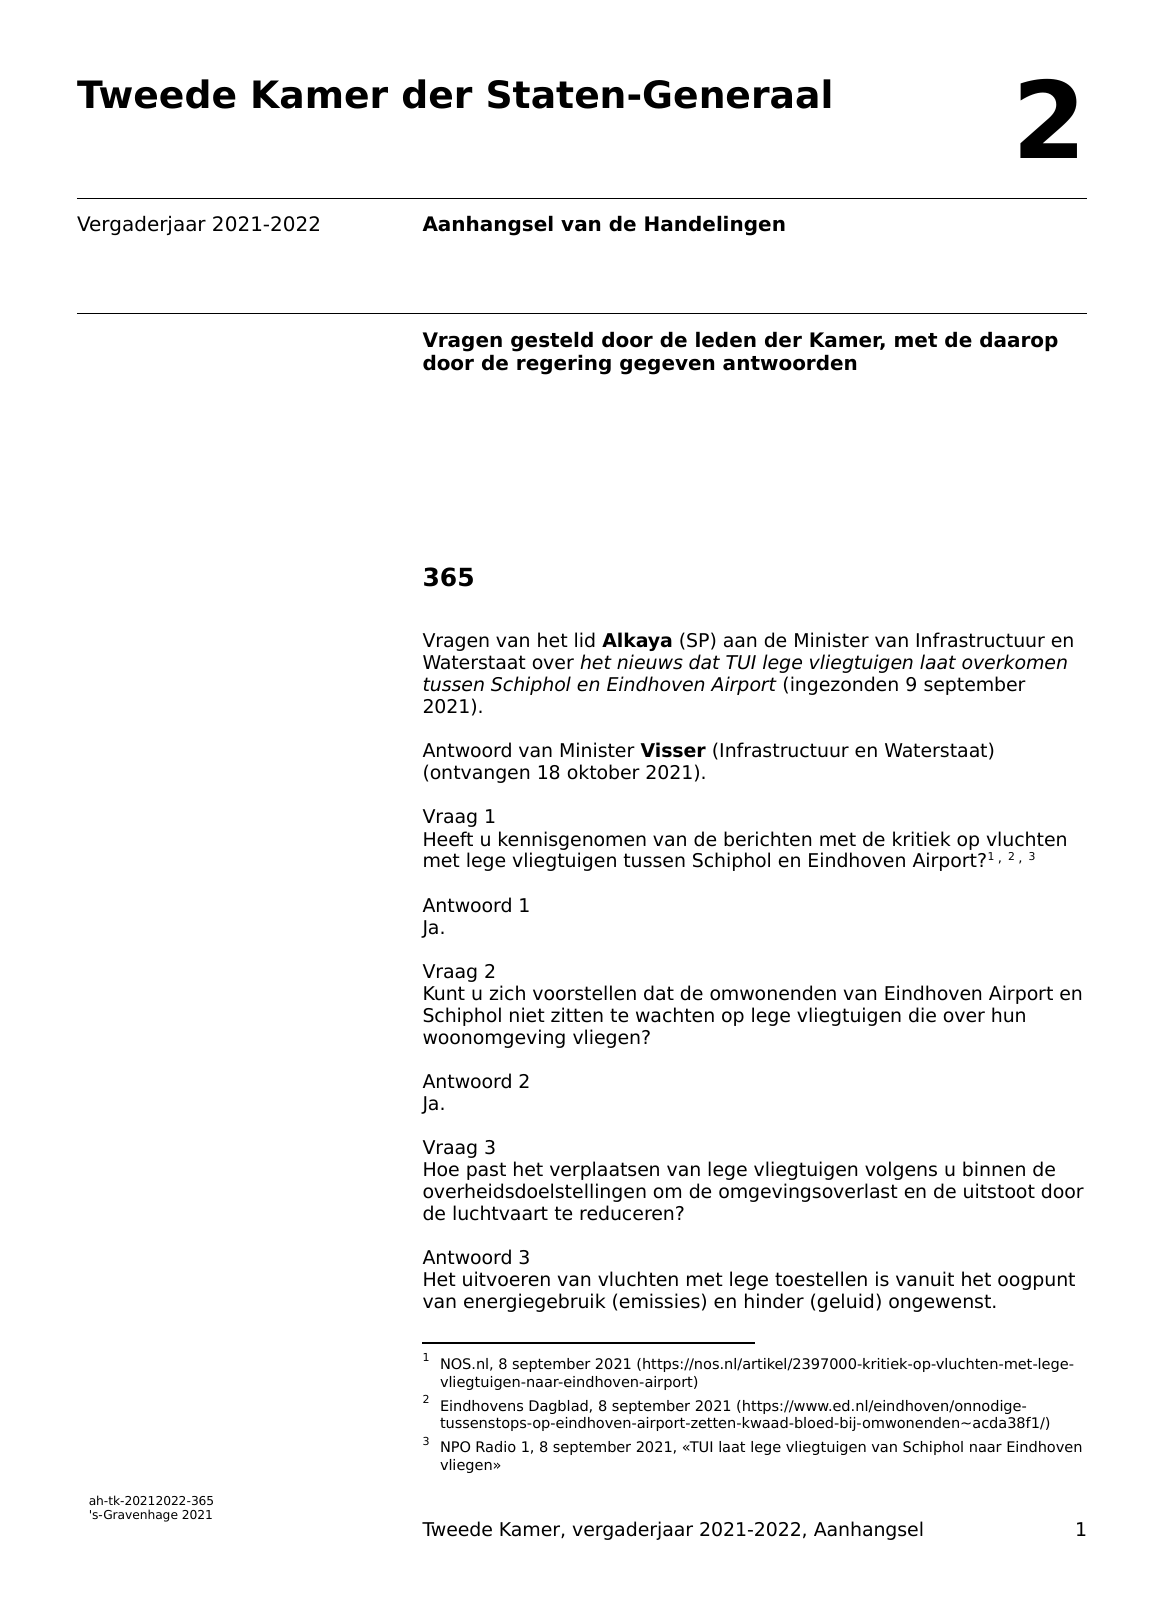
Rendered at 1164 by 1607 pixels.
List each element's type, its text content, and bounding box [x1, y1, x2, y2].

text Heeft u kennisgenomen van de berichten met de kritiek op vluchten met lege vliegtuigen tussen Schiphol en Eindhoven Airport?, , [422, 828, 1087, 872]
text Antwoord 2 [422, 1071, 1087, 1093]
table_header Tweede Kamer der Staten-Generaal [77, 59, 886, 198]
text Ja. [422, 1093, 1087, 1115]
text Antwoord 1 [422, 894, 1087, 917]
table_cell Aanhangsel van de Handelingen [422, 199, 1087, 313]
text Hoe past het verplaatsen van lege vliegtuigen volgens u binnen de overheidsdoelstellingen om de omgevingsoverlast en de uitstoot door de luchtvaart te reduceren? [422, 1159, 1087, 1225]
text Kunt u zich voorstellen dat de omwonenden van Eindhoven Airport en Schiphol niet zitten te wachten op lege vliegtuigen die over hun woonomgeving vliegen? [422, 983, 1087, 1049]
text ah-tk-20212022-365 [88, 1494, 323, 1508]
text 's-Gravenhage 2021 [88, 1508, 323, 1522]
text Antwoord 3 [422, 1247, 1087, 1269]
text Ja. [422, 917, 1087, 938]
table_cell Vergaderjaar 2021-2022 [77, 199, 422, 313]
text Vraag 2 [422, 961, 1087, 983]
text NPO Radio 1, 8 september 2021, «TUI laat lege vliegtuigen van Schiphol naar Eindhoven vliegen» [422, 1435, 1087, 1474]
table_cell [77, 314, 422, 375]
text NOS.nl, 8 september 2021 (https://nos.nl/artikel/2397000-kritiek-op-vluchten-met-lege-vliegtuigen-naar-eindhoven-airport) [422, 1352, 1087, 1391]
text Het uitvoeren van vluchten met lege toestellen is vanuit het oogpunt van energiegebruik (emissies) en hinder (geluid) ongewenst. [422, 1269, 1087, 1313]
text Antwoord van Minister Visser (Infrastructuur en Waterstaat) (ontvangen 18 oktober 2021). [422, 740, 1087, 784]
text 365 [422, 563, 1087, 592]
text Eindhovens Dagblad, 8 september 2021 (https://www.ed.nl/eindhoven/onnodige-tussenstops-op-eindhoven-airport-zetten-kwaad-bloed-bij-omwonenden~acda38f1/) [422, 1393, 1087, 1432]
table_header 2 [886, 59, 1087, 198]
text Vraag 3 [422, 1137, 1087, 1159]
table_cell Vragen gesteld door de leden der Kamer, met de daarop door de regering gegeven antwoorden [422, 314, 1087, 375]
text Vragen van het lid Alkaya (SP) aan de Minister van Infrastructuur en Waterstaat over het nieuws dat TUI lege vliegtuigen laat overkomen tussen Schiphol en Eindhoven Airport (ingezonden 9 september 2021). [422, 630, 1087, 718]
text Vraag 1 [422, 806, 1087, 828]
